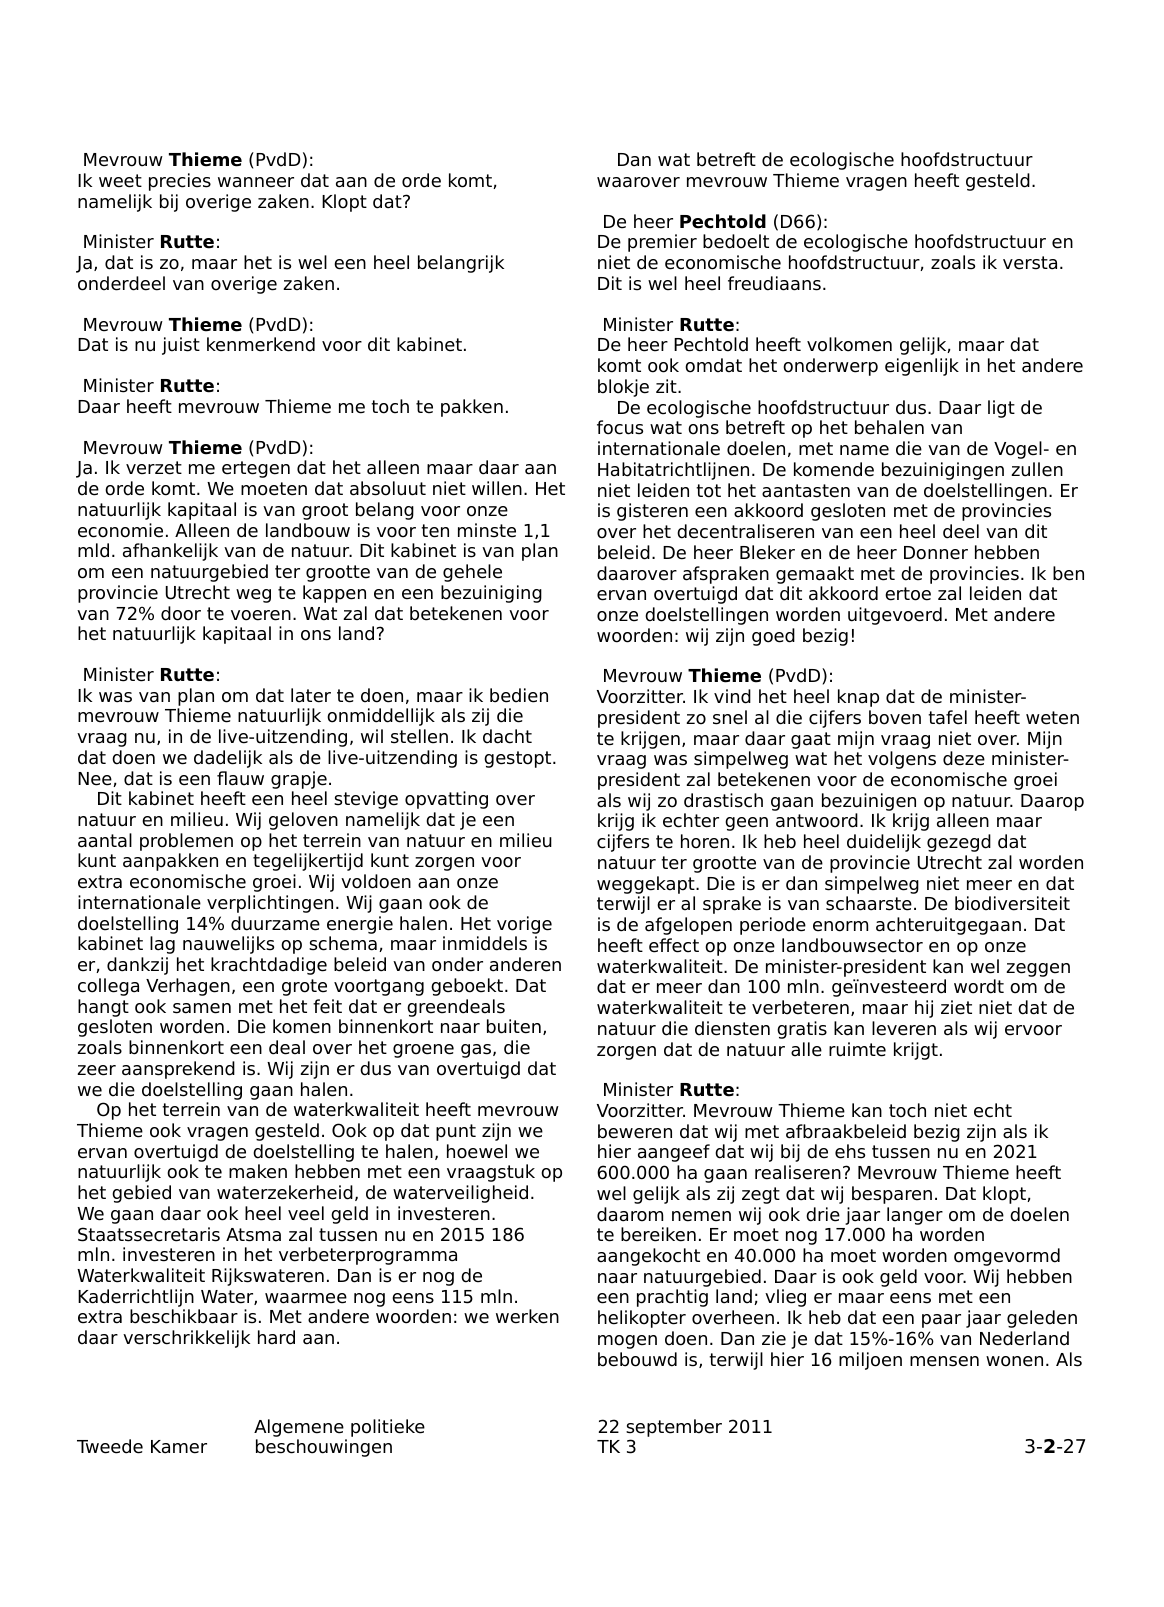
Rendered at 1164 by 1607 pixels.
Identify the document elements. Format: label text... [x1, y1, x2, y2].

text Ik weet precies wanneer dat aan de orde komt, namelijk bij overige zaken. Klopt dat? [77, 171, 567, 212]
text Dit kabinet heeft een heel stevige opvatting over natuur en milieu. Wij geloven namelijk dat je een aantal problemen op het terrein van natuur en milieu kunt aanpakken en tegelijkertijd kunt zorgen voor extra economische groei. Wij voldoen aan onze internationale verplichtingen. Wij gaan ook de doelstelling 14% duurzame energie halen. Het vorige kabinet lag nauwelijks op schema, maar inmiddels is er, dankzij het krachtdadige beleid van onder anderen collega Verhagen, een grote voortgang geboekt. Dat hangt ook samen met het feit dat er greendeals gesloten worden. Die komen binnenkort naar buiten, zoals binnenkort een deal over het groene gas, die zeer aansprekend is. Wij zijn er dus van overtuigd dat we die doelstelling gaan halen. [77, 789, 567, 1100]
text Mevrouw Thieme (PvdD): [596, 666, 1087, 687]
text De ecologische hoofdstructuur dus. Daar ligt de focus wat ons betreft op het behalen van internationale doelen, met name die van de Vogel- en Habitatrichtlijnen. De komende bezuinigingen zullen niet leiden tot het aantasten van de doelstellingen. Er is gisteren een akkoord gesloten met de provincies over het decentraliseren van een heel deel van dit beleid. De heer Bleker en de heer Donner hebben daarover afspraken gemaakt met de provincies. Ik ben ervan overtuigd dat dit akkoord ertoe zal leiden dat onze doelstellingen worden uitgevoerd. Met andere woorden: wij zijn goed bezig! [596, 397, 1087, 646]
text Mevrouw Thieme (PvdD): [77, 437, 567, 458]
text Dat is nu juist kenmerkend voor dit kabinet. [77, 335, 567, 356]
text Ja. Ik verzet me ertegen dat het alleen maar daar aan de orde komt. We moeten dat absoluut niet willen. Het natuurlijk kapitaal is van groot belang voor onze economie. Alleen de landbouw is voor ten minste 1,1 mld. afhankelijk van de natuur. Dit kabinet is van plan om een natuurgebied ter grootte van de gehele provincie Utrecht weg te kappen en een bezuiniging van 72% door te voeren. Wat zal dat betekenen voor het natuurlijk kapitaal in ons land? [77, 458, 567, 645]
text Dan wat betreft de ecologische hoofdstructuur waarover mevrouw Thieme vragen heeft gesteld. [596, 150, 1087, 192]
text Minister Rutte: [596, 1080, 1087, 1101]
text De premier bedoelt de ecologische hoofdstructuur en niet de economische hoofdstructuur, zoals ik versta. Dit is wel heel freudiaans. [596, 232, 1087, 294]
text Ja, dat is zo, maar het is wel een heel belangrijk onderdeel van overige zaken. [77, 253, 567, 294]
text Op het terrein van de waterkwaliteit heeft mevrouw Thieme ook vragen gesteld. Ook op dat punt zijn we ervan overtuigd de doelstelling te halen, hoewel we natuurlijk ook te maken hebben met een vraagstuk op het gebied van waterzekerheid, de waterveiligheid. We gaan daar ook heel veel geld in investeren. Staatssecretaris Atsma zal tussen nu en 2015 186 mln. investeren in het verbeterprogramma Waterkwaliteit Rijkswateren. Dan is er nog de Kaderrichtlijn Water, waarmee nog eens 115 mln. extra beschikbaar is. Met andere woorden: we werken daar verschrikkelijk hard aan. [77, 1100, 567, 1349]
text Mevrouw Thieme (PvdD): [77, 314, 567, 335]
text Voorzitter. Ik vind het heel knap dat de minister-president zo snel al die cijfers boven tafel heeft weten te krijgen, maar daar gaat mijn vraag niet over. Mijn vraag was simpelweg wat het volgens deze minister-president zal betekenen voor de economische groei als wij zo drastisch gaan bezuinigen op natuur. Daarop krijg ik echter geen antwoord. Ik krijg alleen maar cijfers te horen. Ik heb heel duidelijk gezegd dat natuur ter grootte van de provincie Utrecht zal worden weggekapt. Die is er dan simpelweg niet meer en dat terwijl er al sprake is van schaarste. De biodiversiteit is de afgelopen periode enorm achteruitgegaan. Dat heeft effect op onze landbouwsector en op onze waterkwaliteit. De minister-president kan wel zeggen dat er meer dan 100 mln. geïnvesteerd wordt om de waterkwaliteit te verbeteren, maar hij ziet niet dat de natuur die diensten gratis kan leveren als wij ervoor zorgen dat de natuur alle ruimte krijgt. [596, 687, 1087, 1060]
text De heer Pechtold heeft volkomen gelijk, maar dat komt ook omdat het onderwerp eigenlijk in het andere blokje zit. [596, 335, 1087, 397]
text Mevrouw Thieme (PvdD): [77, 150, 567, 171]
text Minister Rutte: [77, 665, 567, 686]
text De heer Pechtold (D66): [596, 212, 1087, 232]
text Minister Rutte: [596, 314, 1087, 335]
text Voorzitter. Mevrouw Thieme kan toch niet echt beweren dat wij met afbraakbeleid bezig zijn als ik hier aangeef dat wij bij de ehs tussen nu en 2021 600.000 ha gaan realiseren? Mevrouw Thieme heeft wel gelijk als zij zegt dat wij besparen. Dat klopt, daarom nemen wij ook drie jaar langer om de doelen te bereiken. Er moet nog 17.000 ha worden aangekocht en 40.000 ha moet worden omgevormd naar natuurgebied. Daar is ook geld voor. Wij hebben een prachtig land; vlieg er maar eens met een helikopter overheen. Ik heb dat een paar jaar geleden mogen doen. Dan zie je dat 15%-16% van Nederland bebouwd is, terwijl hier 16 miljoen mensen wonen. Als [596, 1101, 1087, 1370]
text Minister Rutte: [77, 232, 567, 253]
text Minister Rutte: [77, 376, 567, 397]
text Daar heeft mevrouw Thieme me toch te pakken. [77, 397, 567, 417]
text Ik was van plan om dat later te doen, maar ik bedien mevrouw Thieme natuurlijk onmiddellijk als zij die vraag nu, in de live-uitzending, wil stellen. Ik dacht dat doen we dadelijk als de live-uitzending is gestopt. Nee, dat is een flauw grapje. [77, 686, 567, 789]
